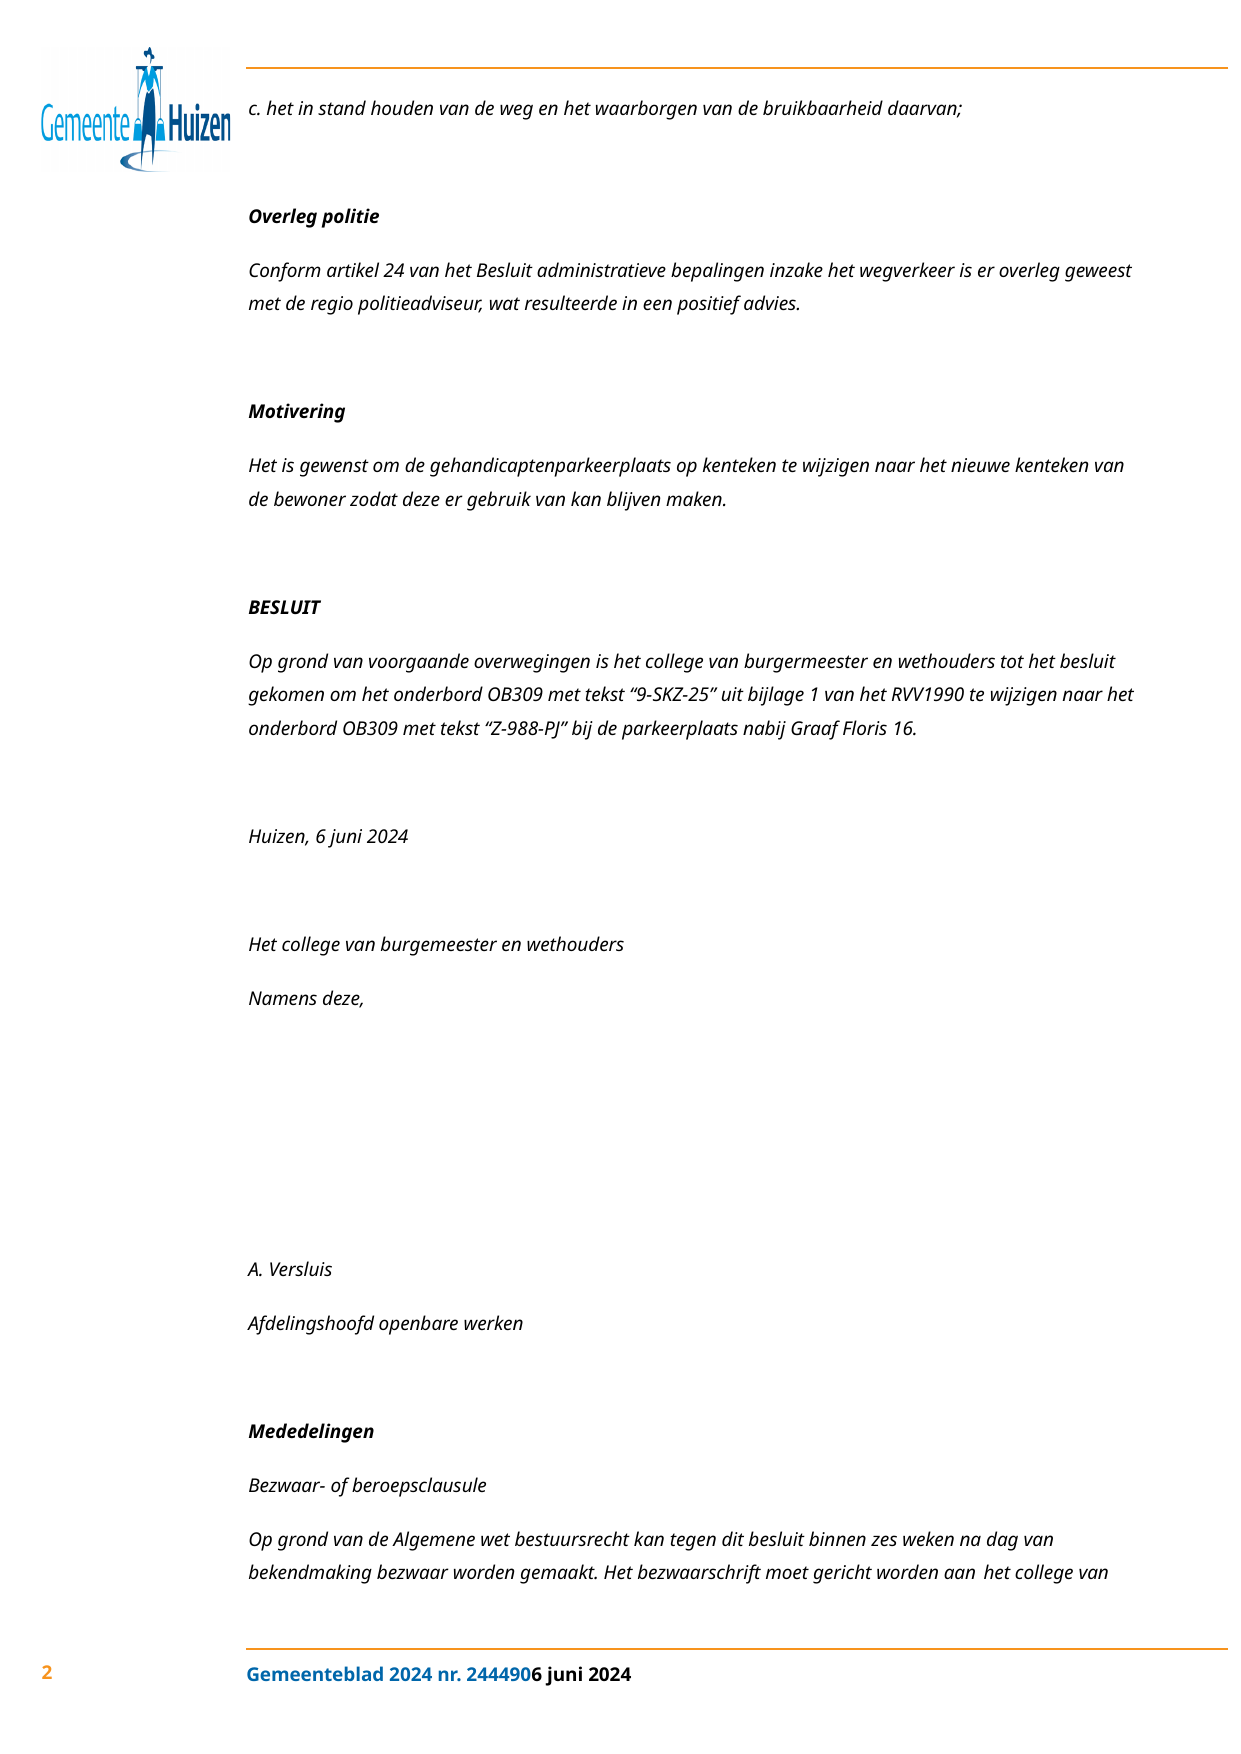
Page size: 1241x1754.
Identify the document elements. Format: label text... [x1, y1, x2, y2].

text Het college van burgemeester en wethouders [248, 931, 1152, 957]
text c. het in stand houden van de weg en het waarborgen van de bruikbaarheid daarvan; [248, 95, 1152, 121]
text Mededelingen [248, 1418, 1152, 1444]
text Conform artikel 24 van het Besluit administratieve bepalingen inzake het wegverkeer is er overleg geweest met de regio politieadviseur, wat resulteerde in een positief advies. [248, 257, 1152, 316]
text Op grond van de Algemene wet bestuursrecht kan tegen dit besluit binnen zes weken na dag van bekendmaking bezwaar worden gemaakt. Het bezwaarschrift moet gericht worden aan het college van [248, 1526, 1152, 1585]
text Motivering [248, 398, 1152, 424]
text Op grond van voorgaande overwegingen is het college van burgermeester en wethouders tot het besluit gekomen om het onderbord OB309 met tekst “9-SKZ-25” uit bijlage 1 van het RVV1990 te wijzigen naar het onderbord OB309 met tekst “Z-988-PJ” bij de parkeerplaats nabij Graaf Floris 16. [248, 648, 1152, 741]
text Overleg politie [248, 203, 1152, 229]
text BESLUIT [248, 594, 1152, 620]
picture [41, 47, 231, 172]
text Namens deze, [248, 985, 1152, 1011]
text A. Versluis [248, 1256, 1152, 1281]
text Afdelingshoofd openbare werken [248, 1310, 1152, 1336]
text Bezwaar- of beroepsclausule [248, 1472, 1152, 1498]
text Huizen, 6 juni 2024 [248, 823, 1152, 849]
text Het is gewenst om de gehandicaptenparkeerplaats op kenteken te wijzigen naar het nieuwe kenteken van de bewoner zodat deze er gebruik van kan blijven maken. [248, 453, 1152, 512]
